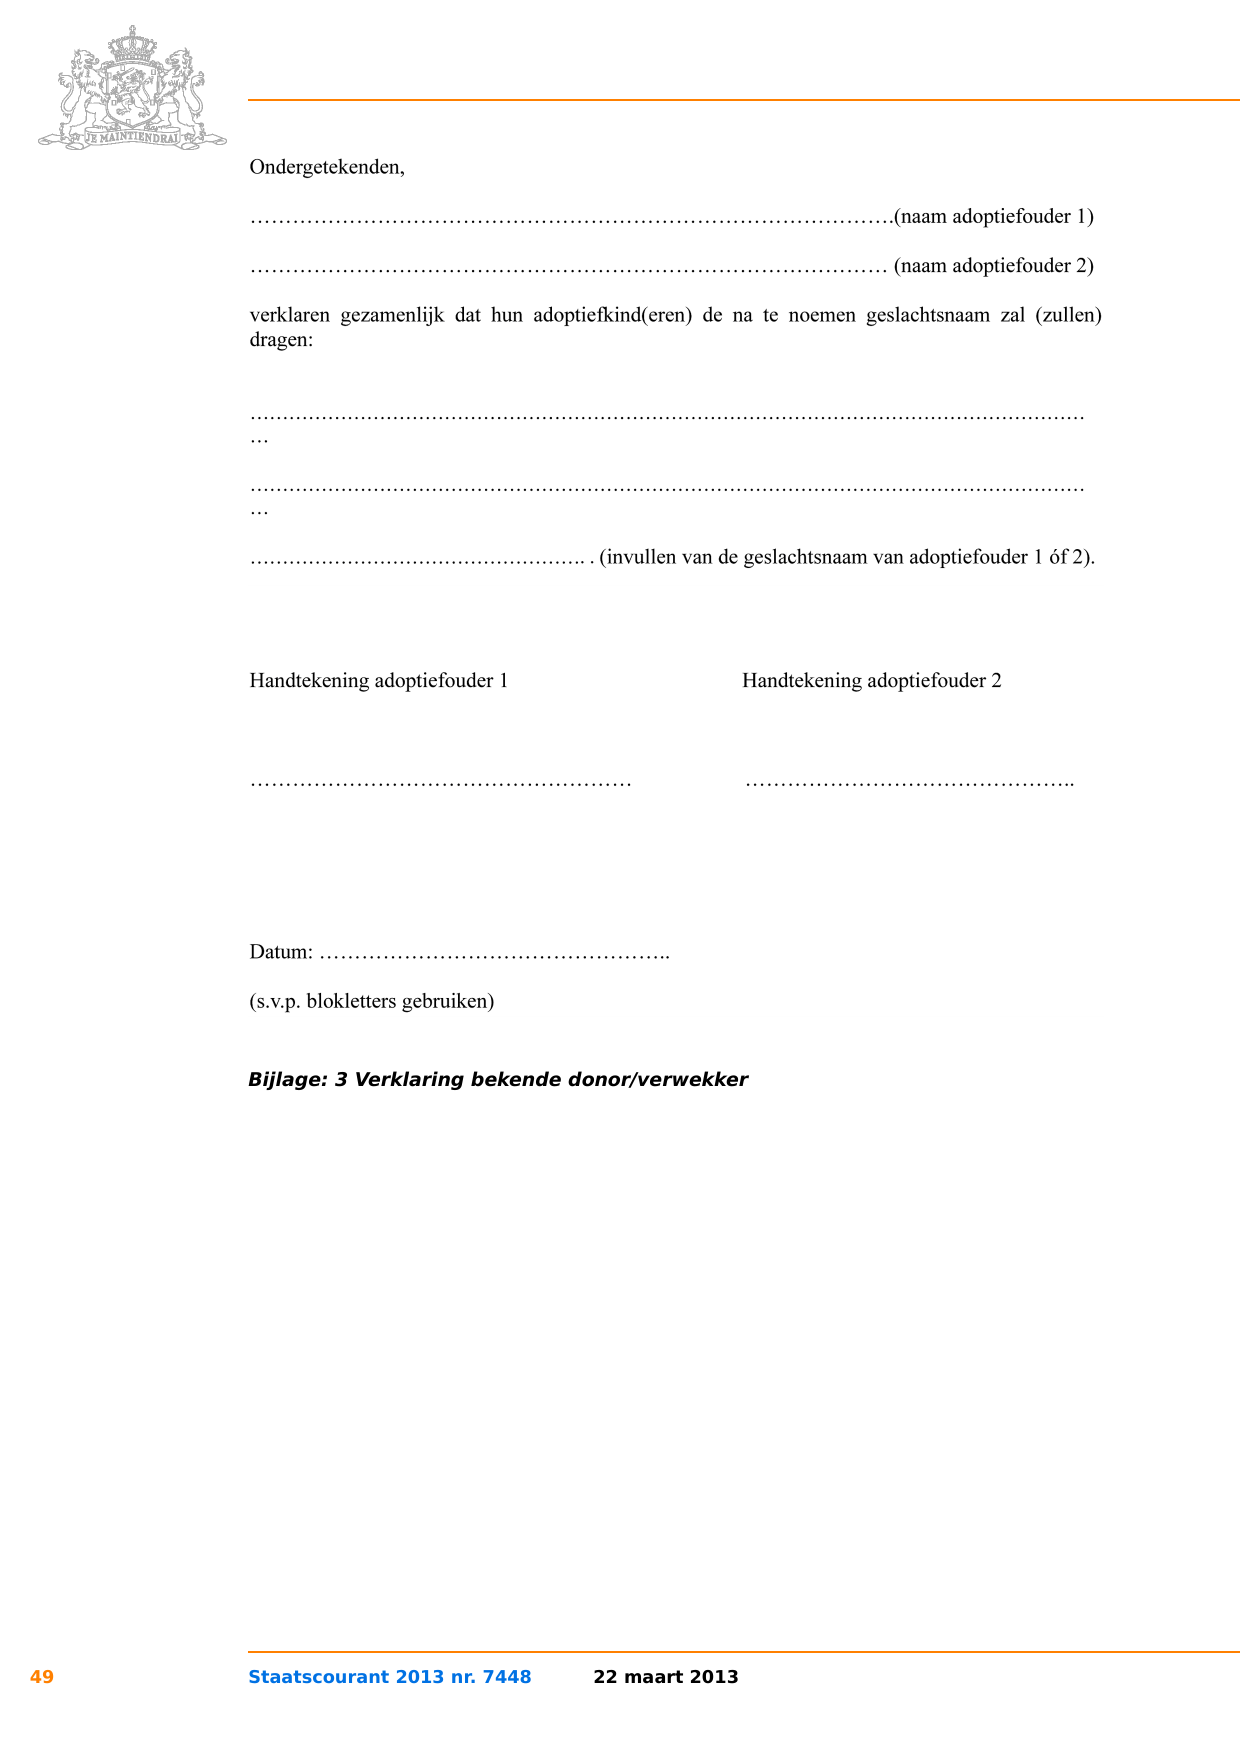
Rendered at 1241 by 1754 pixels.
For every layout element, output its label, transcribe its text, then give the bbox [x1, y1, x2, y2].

subtitle Bijlage: 3 Verklaring bekende donor/verwekker [248, 1069, 1163, 1091]
picture [38, 25, 227, 150]
picture [248, 155, 1105, 1017]
